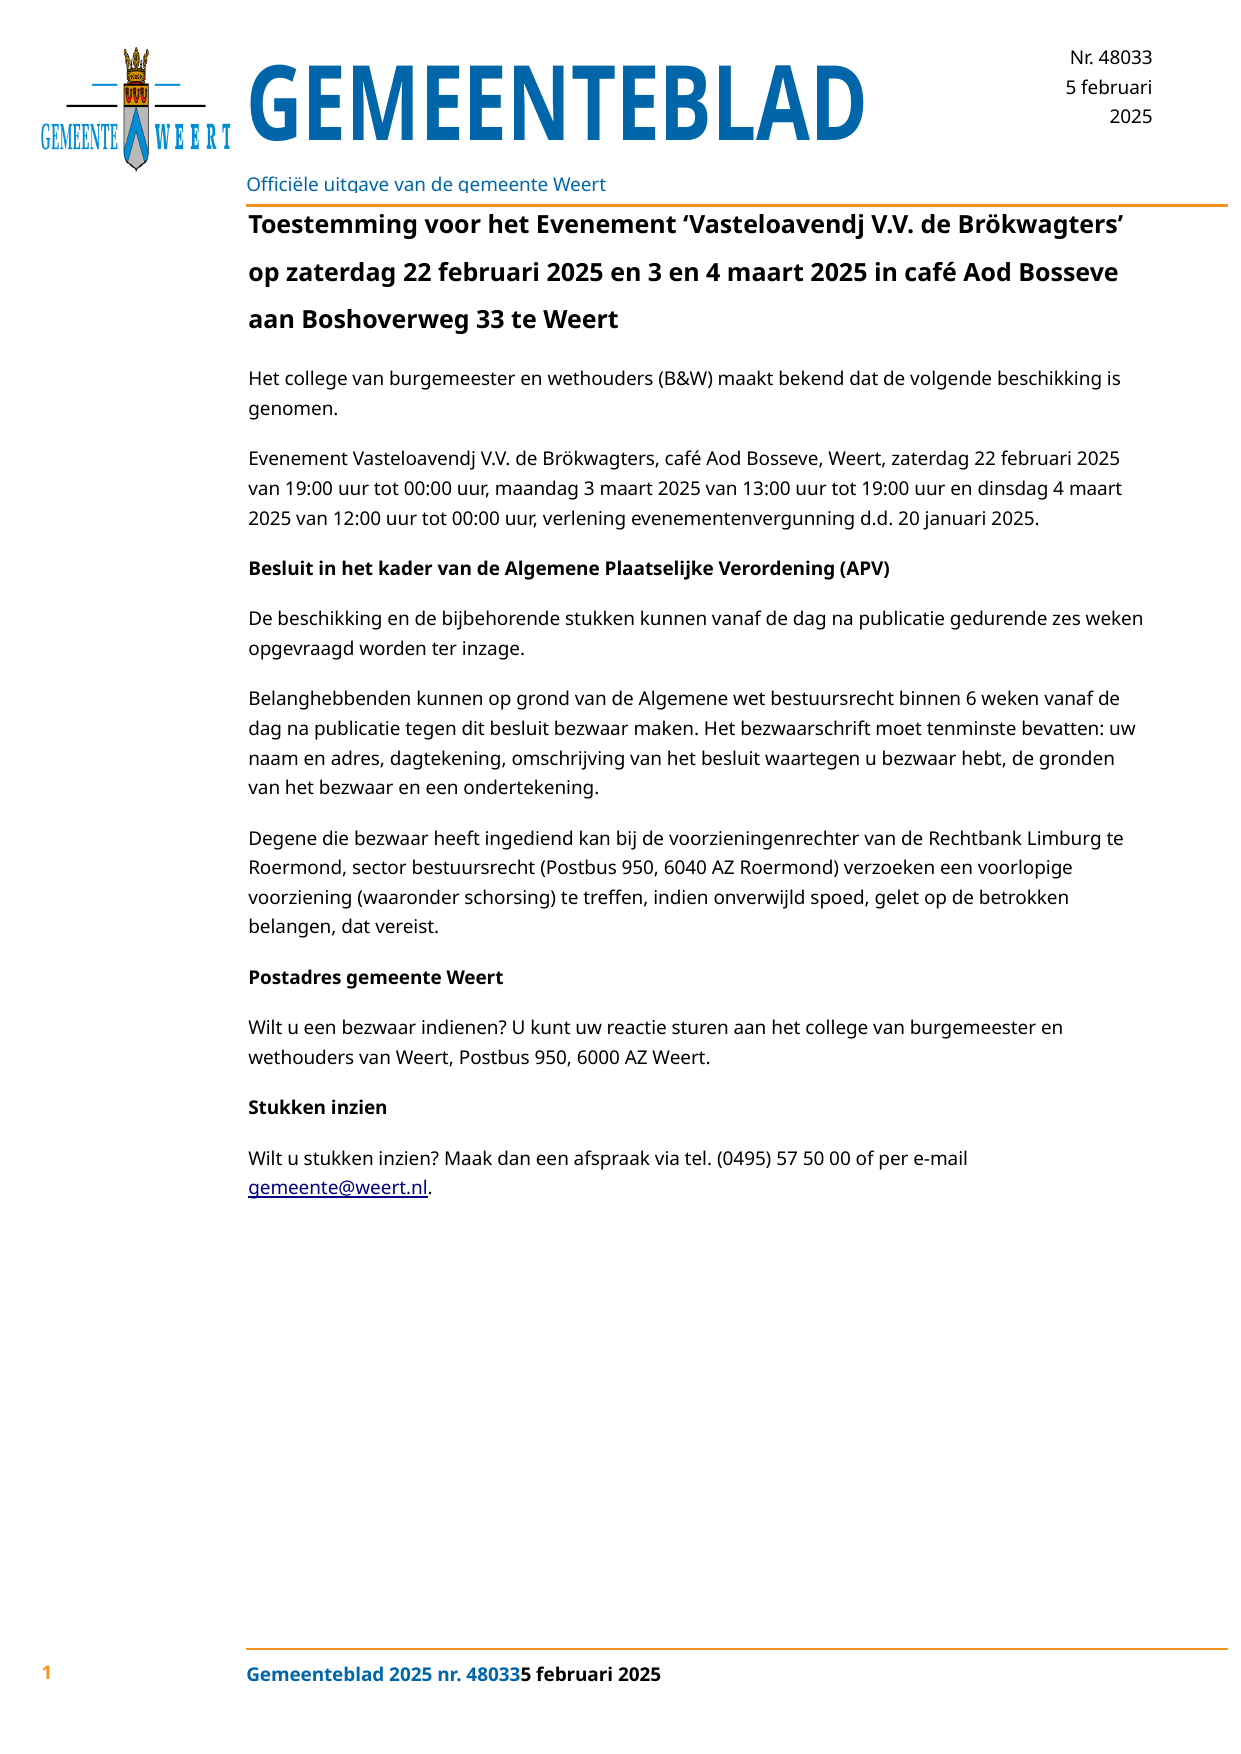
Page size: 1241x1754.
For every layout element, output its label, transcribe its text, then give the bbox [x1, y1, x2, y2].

text Toestemming voor het Evenement ‘Vasteloavendj V.V. de Brökwagters’ op zaterdag 22 februari 2025 en 3 en 4 maart 2025 in café Aod Bosseve aan Boshoverweg 33 te Weert [248, 207, 1152, 336]
text De beschikking en de bijbehorende stukken kunnen vanaf de dag na publicatie gedurende zes weken opgevraagd worden ter inzage. [248, 606, 1152, 661]
text Wilt u een bezwaar indienen? U kunt uw reactie sturen aan het college van burgemeester en wethouders van Weert, Postbus 950, 6000 AZ Weert. [248, 1014, 1152, 1069]
text Wilt u stukken inzien? Maak dan een afspraak via tel. (0495) 57 50 00 of per e-mail gemeente@weert.nl. [248, 1145, 1152, 1200]
text Besluit in het kader van de Algemene Plaatselijke Verordening (APV) [248, 555, 1152, 581]
text Het college van burgemeester en wethouders (B&W) maakt bekend dat de volgende beschikking is genomen. [248, 366, 1152, 421]
text Postadres gemeente Weert [248, 964, 1152, 989]
picture [41, 47, 231, 172]
text Stukken inzien [248, 1094, 1152, 1120]
text Belanghebbenden kunnen op grond van de Algemene wet bestuursrecht binnen 6 weken vanaf de dag na publicatie tegen dit besluit bezwaar maken. Het bezwaarschrift moet tenminste bevatten: uw naam en adres, dagtekening, omschrijving van het besluit waartegen u bezwaar hebt, de gronden van het bezwaar en een ondertekening. [248, 686, 1152, 800]
text Degene die bezwaar heeft ingediend kan bij de voorzieningenrechter van de Rechtbank Limburg te Roermond, sector bestuursrecht (Postbus 950, 6040 AZ Roermond) verzoeken een voorlopige voorziening (waaronder schorsing) te treffen, indien onverwijld spoed, gelet op de betrokken belangen, dat vereist. [248, 825, 1152, 939]
text Evenement Vasteloavendj V.V. de Brökwagters, café Aod Bosseve, Weert, zaterdag 22 februari 2025 van 19:00 uur tot 00:00 uur, maandag 3 maart 2025 van 13:00 uur tot 19:00 uur en dinsdag 4 maart 2025 van 12:00 uur tot 00:00 uur, verlening evenementenvergunning d.d. 20 januari 2025. [248, 446, 1152, 530]
